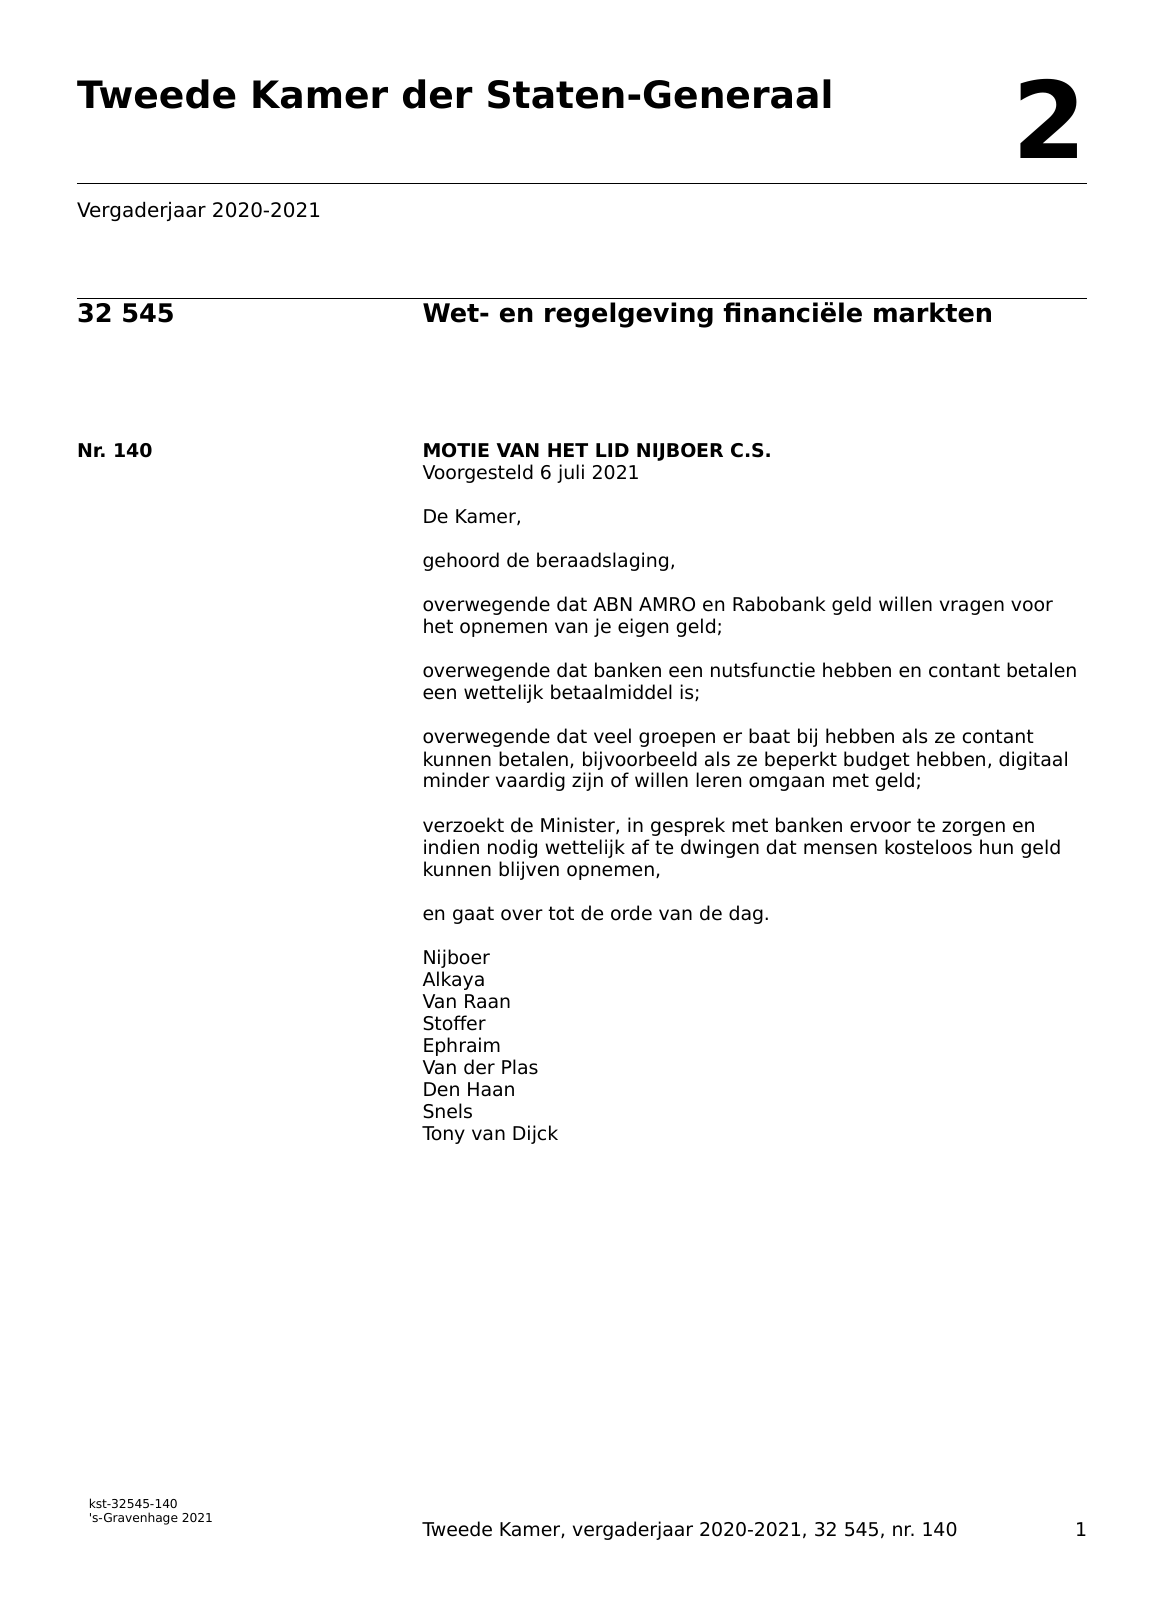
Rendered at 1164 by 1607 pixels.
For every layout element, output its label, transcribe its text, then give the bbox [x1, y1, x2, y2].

text gehoord de beraadslaging, [422, 550, 1087, 572]
text kst-32545-140 [88, 1497, 323, 1511]
text De Kamer, [422, 506, 1087, 528]
text Alkaya [422, 969, 1087, 991]
text Den Haan [422, 1079, 1087, 1101]
text Nijboer [422, 947, 1087, 969]
text Snels [422, 1101, 1087, 1123]
text Ephraim [422, 1035, 1087, 1057]
text overwegende dat veel groepen er baat bij hebben als ze contant kunnen betalen, bijvoorbeeld als ze beperkt budget hebben, digitaal minder vaardig zijn of willen leren omgaan met geld; [422, 726, 1087, 792]
text Tony van Dijck [422, 1123, 1087, 1145]
table_cell Vergaderjaar 2020-2021 [77, 184, 1087, 298]
subtitle Nr. 140 MOTIE VAN HET LID NIJBOER C.S. [77, 440, 1087, 462]
table_header 2 [886, 59, 1087, 183]
text Voorgesteld 6 juli 2021 [422, 462, 1087, 484]
subtitle 32 545 Wet- en regelgeving financiële markten [77, 299, 1087, 329]
table_header Tweede Kamer der Staten-Generaal [77, 59, 886, 183]
text Van der Plas [422, 1057, 1087, 1079]
text overwegende dat ABN AMRO en Rabobank geld willen vragen voor het opnemen van je eigen geld; [422, 594, 1087, 638]
text 's-Gravenhage 2021 [88, 1511, 323, 1525]
text Van Raan [422, 991, 1087, 1013]
text Stoffer [422, 1013, 1087, 1035]
text en gaat over tot de orde van de dag. [422, 903, 1087, 925]
text overwegende dat banken een nutsfunctie hebben en contant betalen een wettelijk betaalmiddel is; [422, 660, 1087, 704]
text verzoekt de Minister, in gesprek met banken ervoor te zorgen en indien nodig wettelijk af te dwingen dat mensen kosteloos hun geld kunnen blijven opnemen, [422, 814, 1087, 881]
